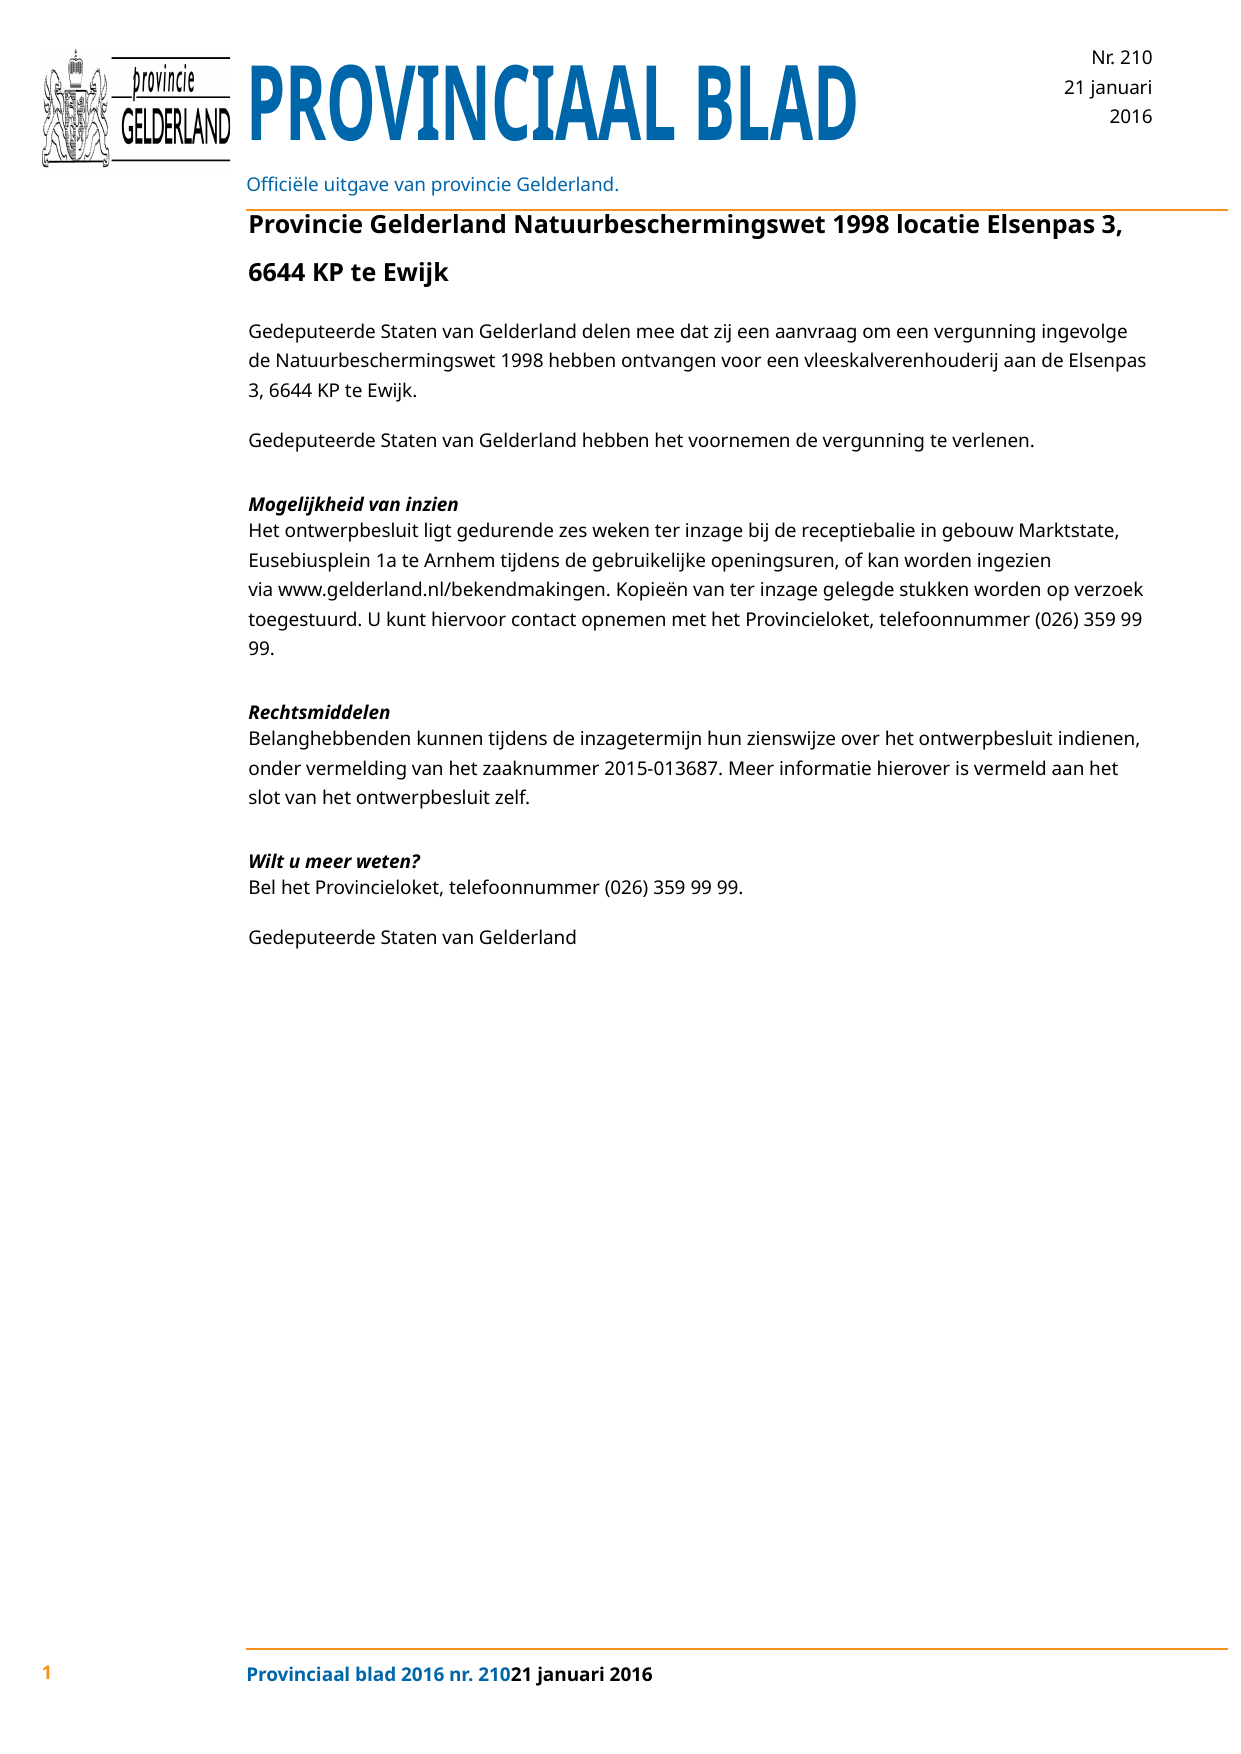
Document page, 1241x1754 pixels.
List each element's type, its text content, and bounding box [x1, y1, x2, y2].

text Wilt u meer weten? [248, 848, 1152, 874]
text Mogelijkheid van inzien [248, 491, 1152, 517]
picture [41, 47, 231, 172]
text Het ontwerpbesluit ligt gedurende zes weken ter inzage bij de receptiebalie in gebouw Marktstate, Eusebiusplein 1a te Arnhem tijdens de gebruikelijke openingsuren, of kan worden ingezien via www.gelderland.nl/bekendmakingen. Kopieën van ter inzage gelegde stukken worden op verzoek toegestuurd. U kunt hiervoor contact opnemen met het Provincieloket, telefoonnummer (026) 359 99 99. [248, 517, 1152, 661]
text Gedeputeerde Staten van Gelderland hebben het voornemen de vergunning te verlenen. [248, 427, 1152, 453]
text Gedeputeerde Staten van Gelderland [248, 924, 1152, 950]
text Bel het Provincieloket, telefoonnummer (026) 359 99 99. [248, 874, 1152, 900]
text Belanghebbenden kunnen tijdens de inzagetermijn hun zienswijze over het ontwerpbesluit indienen, onder vermelding van het zaaknummer 2015-013687. Meer informatie hierover is vermeld aan het slot van het ontwerpbesluit zelf. [248, 725, 1152, 810]
text Gedeputeerde Staten van Gelderland delen mee dat zij een aanvraag om een vergunning ingevolge de Natuurbeschermingswet 1998 hebben ontvangen voor een vleeskalverenhouderij aan de Elsenpas 3, 6644 KP te Ewijk. [248, 318, 1152, 403]
text Provincie Gelderland Natuurbeschermingswet 1998 locatie Elsenpas 3, 6644 KP te Ewijk [248, 211, 1152, 288]
text Rechtsmiddelen [248, 699, 1152, 725]
